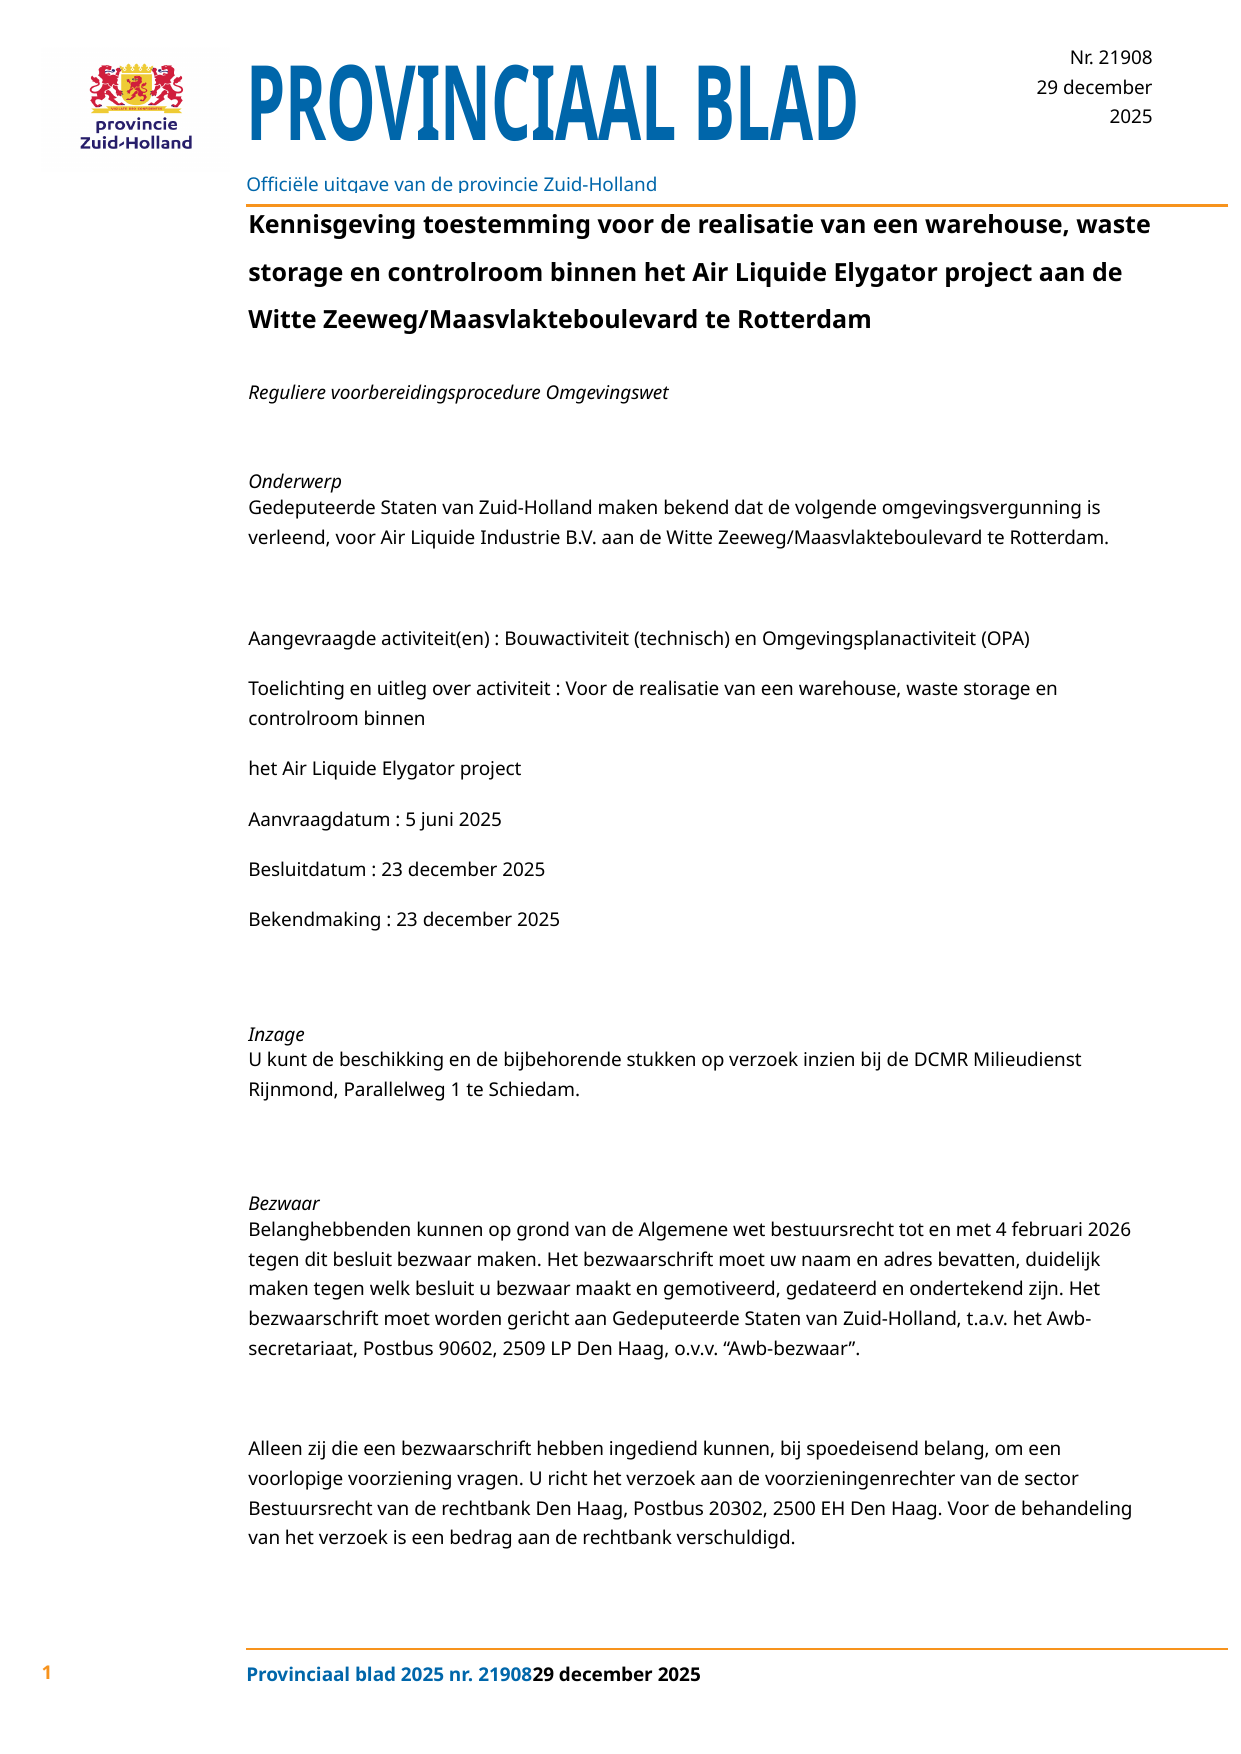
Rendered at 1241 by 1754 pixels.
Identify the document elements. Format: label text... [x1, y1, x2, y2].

text Belanghebbenden kunnen op grond van de Algemene wet bestuursrecht tot en met 4 februari 2026 tegen dit besluit bezwaar maken. Het bezwaarschrift moet uw naam en adres bevatten, duidelijk maken tegen welk besluit u bezwaar maakt en gemotiveerd, gedateerd en ondertekend zijn. Het bezwaarschrift moet worden gericht aan Gedeputeerde Staten van Zuid-Holland, t.a.v. het Awb-secretariaat, Postbus 90602, 2509 LP Den Haag, o.v.v. “Awb-bezwaar”. [248, 1216, 1152, 1360]
text Besluitdatum : 23 december 2025 [248, 856, 1152, 882]
text Aanvraagdatum : 5 juni 2025 [248, 806, 1152, 831]
text Alleen zij die een bezwaarschrift hebben ingediend kunnen, bij spoedeisend belang, om een voorlopige voorziening vragen. U richt het verzoek aan de voorzieningenrechter van de sector Bestuursrecht van de rechtbank Den Haag, Postbus 20302, 2500 EH Den Haag. Voor de behandeling van het verzoek is een bedrag aan de rechtbank verschuldigd. [248, 1436, 1152, 1550]
text Kennisgeving toestemming voor de realisatie van een warehouse, waste storage en controlroom binnen het Air Liquide Elygator project aan de Witte Zeeweg/Maasvlakteboulevard te Rotterdam [248, 207, 1152, 336]
text Toelichting en uitleg over activiteit : Voor de realisatie van een warehouse, waste storage en controlroom binnen [248, 675, 1152, 731]
text Reguliere voorbereidingsprocedure Omgevingswet [248, 379, 1152, 405]
text Bezwaar [248, 1191, 1152, 1216]
text Onderwerp [248, 469, 1152, 494]
picture [41, 47, 231, 172]
text Gedeputeerde Staten van Zuid-Holland maken bekend dat de volgende omgevingsvergunning is verleend, voor Air Liquide Industrie B.V. aan de Witte Zeeweg/Maasvlakteboulevard te Rotterdam. [248, 494, 1152, 550]
text Inzage [248, 1021, 1152, 1047]
text U kunt de beschikking en de bijbehorende stukken op verzoek inzien bij de DCMR Milieudienst Rijnmond, Parallelweg 1 te Schiedam. [248, 1047, 1152, 1102]
text Bekendmaking : 23 december 2025 [248, 907, 1152, 932]
text Aangevraagde activiteit(en) : Bouwactiviteit (technisch) en Omgevingsplanactiviteit (OPA) [248, 625, 1152, 651]
text het Air Liquide Elygator project [248, 755, 1152, 781]
